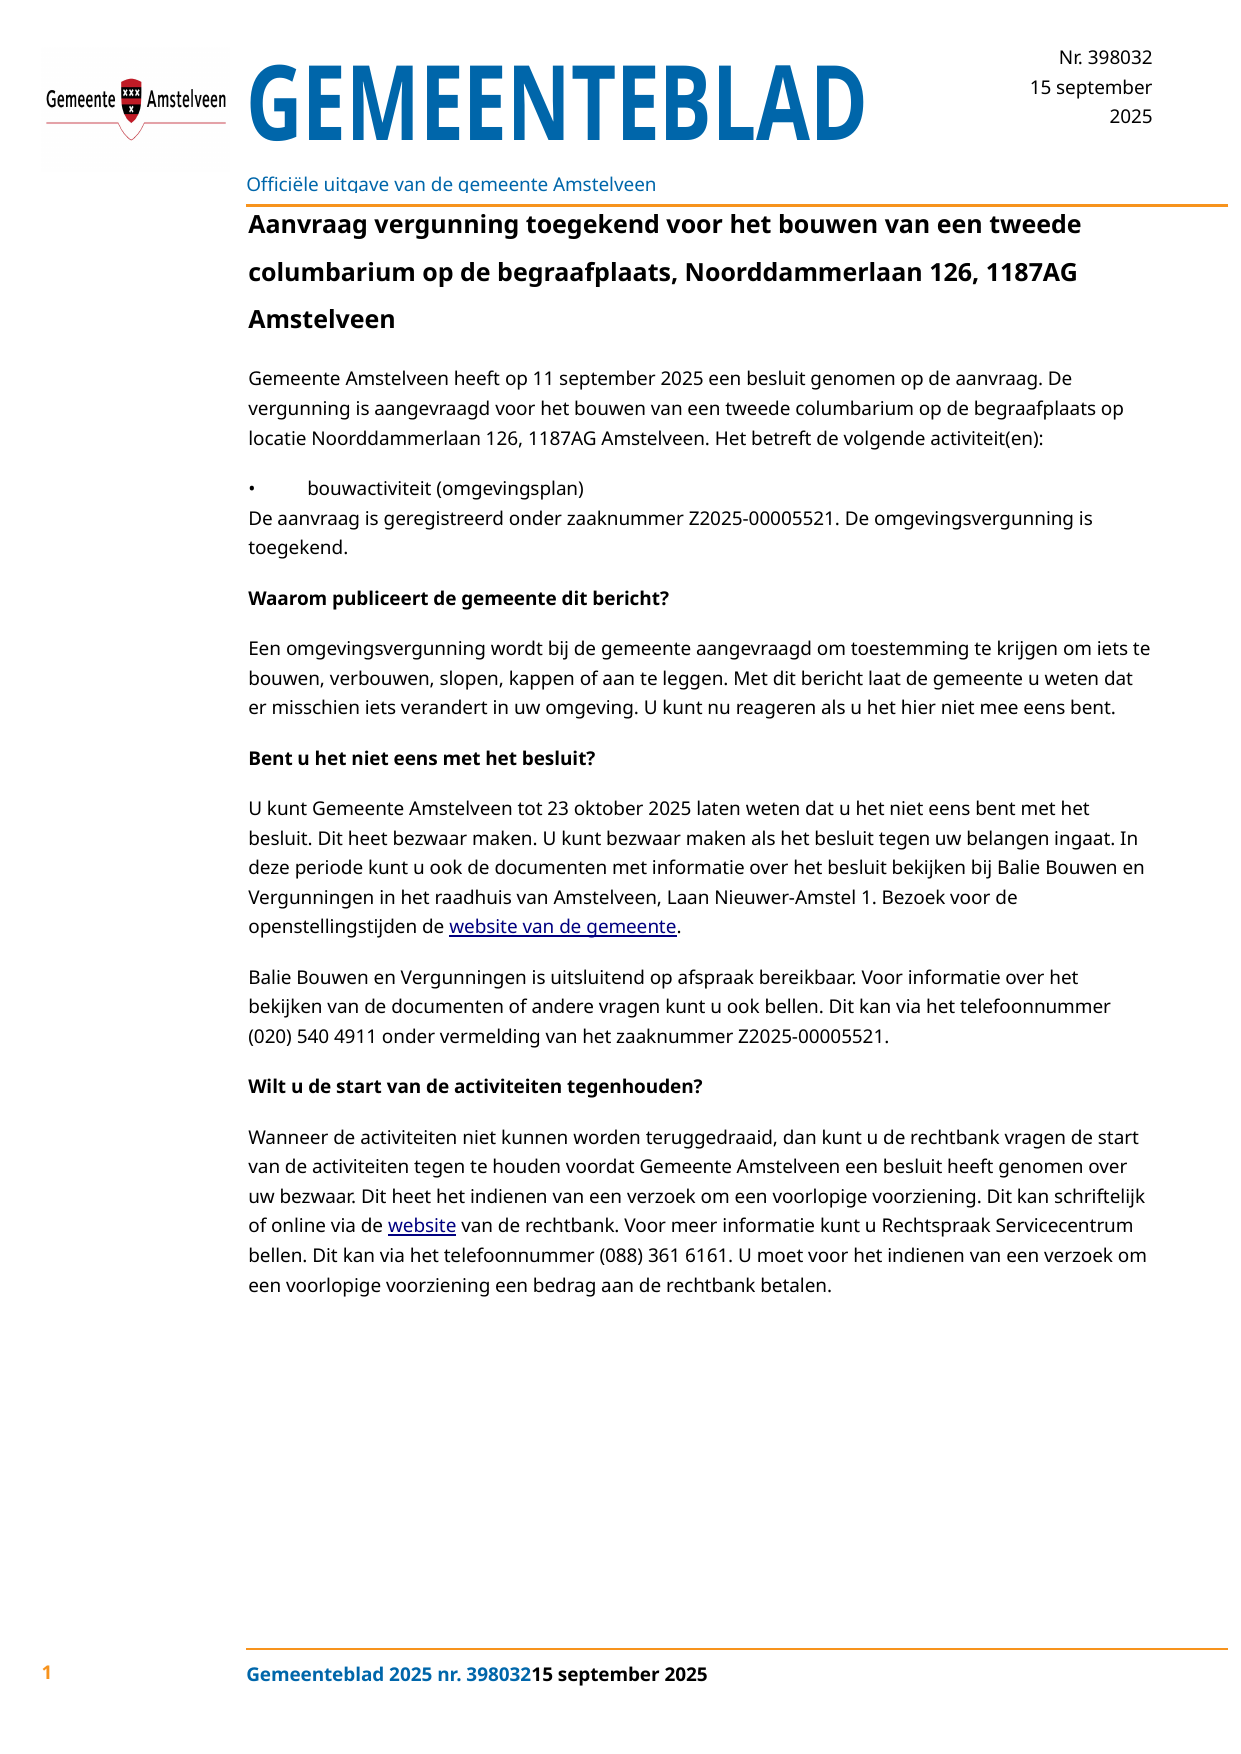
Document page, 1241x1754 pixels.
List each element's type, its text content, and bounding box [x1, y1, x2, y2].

text Bent u het niet eens met het besluit? [248, 745, 1152, 770]
text Wanneer de activiteiten niet kunnen worden teruggedraaid, dan kunt u de rechtbank vragen de start van de activiteiten tegen te houden voordat Gemeente Amstelveen een besluit heeft genomen over uw bezwaar. Dit heet het indienen van een verzoek om een voorlopige voorziening. Dit kan schriftelijk of online via de website van de rechtbank. Voor meer informatie kunt u Rechtspraak Servicecentrum bellen. Dit kan via het telefoonnummer (088) 361 6161. U moet voor het indienen van een verzoek om een voorlopige voorziening een bedrag aan de rechtbank betalen. [248, 1124, 1152, 1297]
list bouwactiviteit (omgevingsplan) [248, 475, 1152, 501]
text Balie Bouwen en Vergunningen is uitsluitend op afspraak bereikbaar. Voor informatie over het bekijken van de documenten of andere vragen kunt u ook bellen. Dit kan via het telefoonnummer (020) 540 4911 onder vermelding van het zaaknummer Z2025-00005521. [248, 964, 1152, 1049]
text De aanvraag is geregistreerd onder zaaknummer Z2025-00005521. De omgevingsvergunning is toegekend. [248, 505, 1152, 560]
text Wilt u de start van de activiteiten tegenhouden? [248, 1073, 1152, 1099]
text Waarom publiceert de gemeente dit bericht? [248, 585, 1152, 610]
text Aanvraag vergunning toegekend voor het bouwen van een tweede columbarium op de begraafplaats, Noorddammerlaan 126, 1187AG Amstelveen [248, 207, 1152, 336]
text Een omgevingsvergunning wordt bij de gemeente aangevraagd om toestemming te krijgen om iets te bouwen, verbouwen, slopen, kappen of aan te leggen. Met dit bericht laat de gemeente u weten dat er misschien iets verandert in uw omgeving. U kunt nu reageren als u het hier niet mee eens bent. [248, 635, 1152, 720]
text Gemeente Amstelveen heeft op 11 september 2025 een besluit genomen op de aanvraag. De vergunning is aangevraagd voor het bouwen van een tweede columbarium op de begraafplaats op locatie Noorddammerlaan 126, 1187AG Amstelveen. Het betreft de volgende activiteit(en): [248, 366, 1152, 450]
text U kunt Gemeente Amstelveen tot 23 oktober 2025 laten weten dat u het niet eens bent met het besluit. Dit heet bezwaar maken. U kunt bezwaar maken als het besluit tegen uw belangen ingaat. In deze periode kunt u ook de documenten met informatie over het besluit bekijken bij Balie Bouwen en Vergunningen in het raadhuis van Amstelveen, Laan Nieuwer-Amstel 1. Bezoek voor de openstellingstijden de website van de gemeente. [248, 795, 1152, 939]
picture [41, 47, 231, 172]
